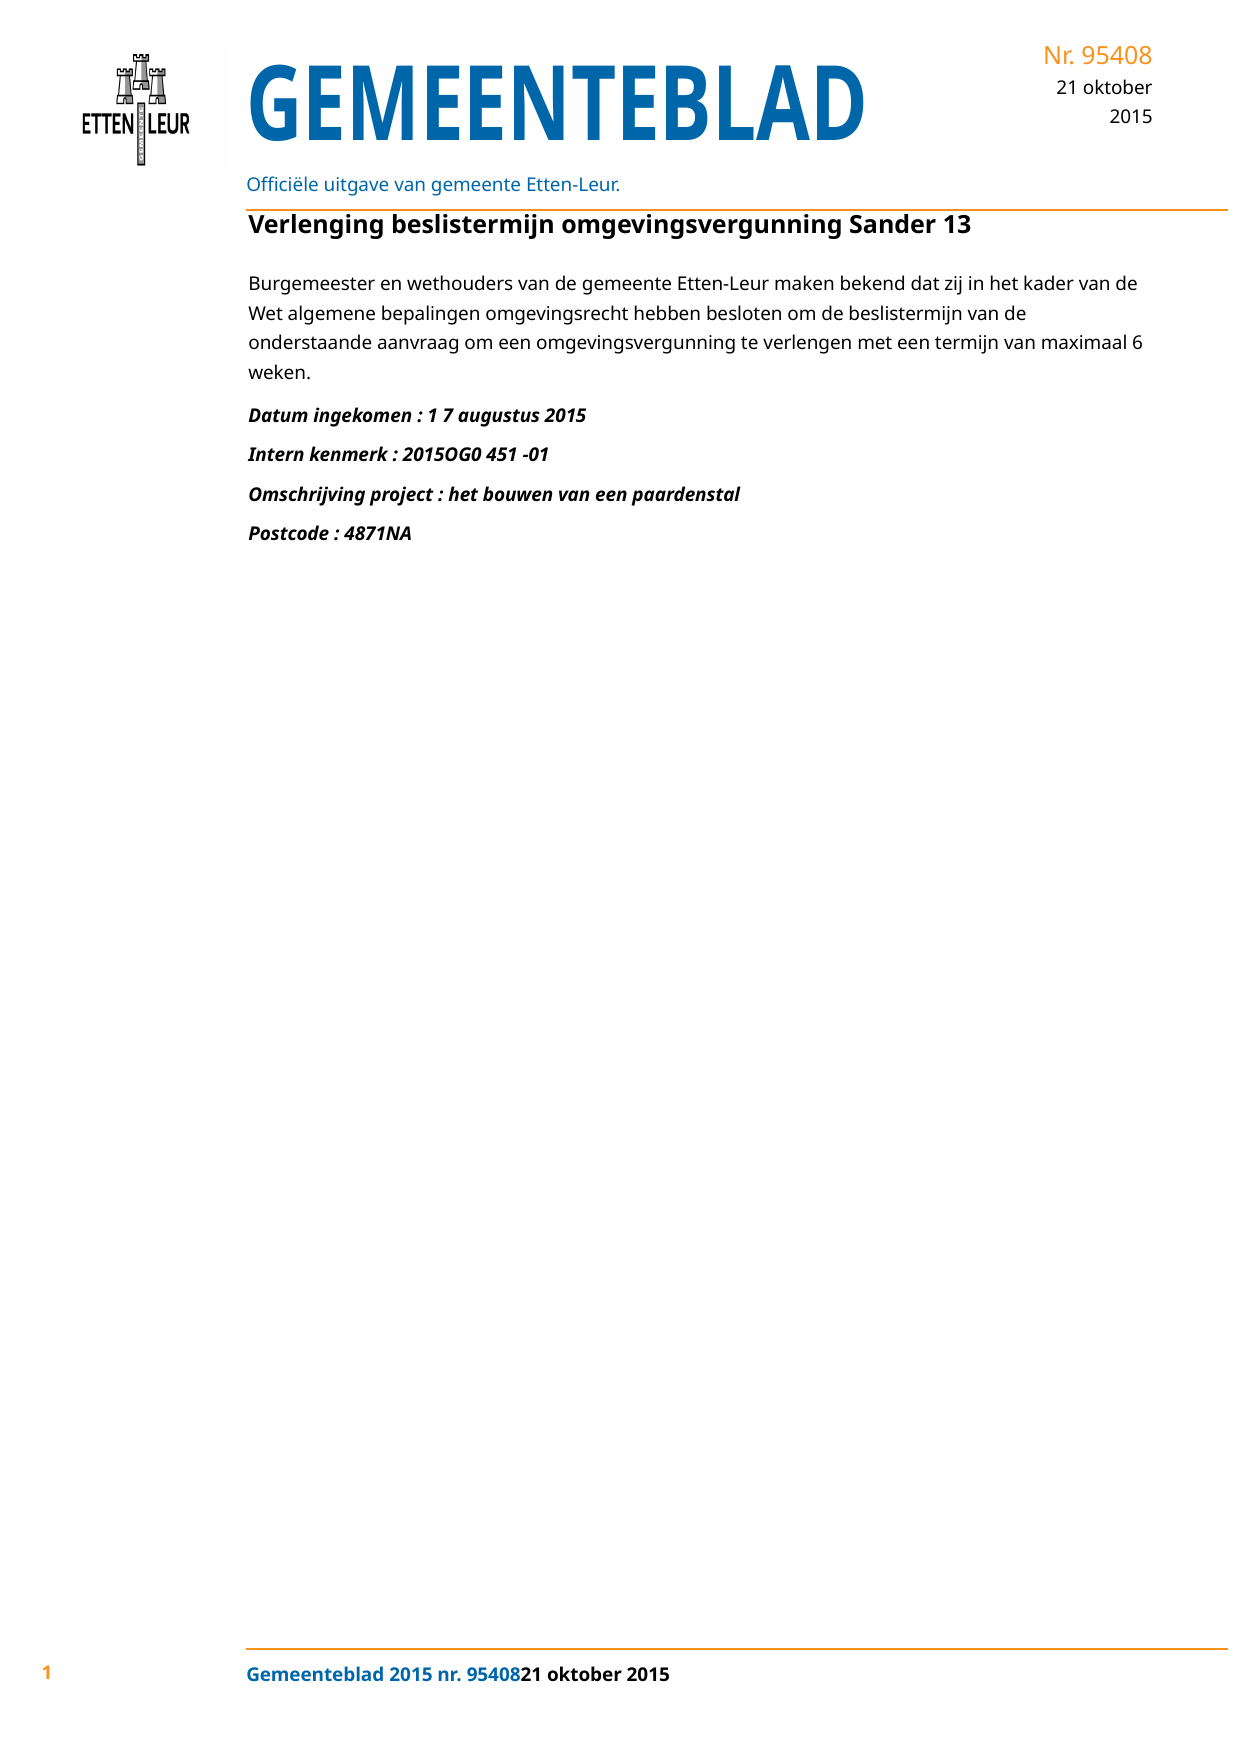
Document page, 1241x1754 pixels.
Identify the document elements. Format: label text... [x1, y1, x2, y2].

text Verlenging beslistermijn omgevingsvergunning Sander 13 [248, 211, 1152, 241]
text Intern kenmerk : 2015OG0 451 -01 [248, 441, 1152, 467]
text Postcode : 4871NA [248, 520, 1152, 546]
picture [41, 47, 231, 172]
text Omschrijving project : het bouwen van een paardenstal [248, 481, 1152, 506]
text Datum ingekomen : 1 7 augustus 2015 [248, 402, 1152, 428]
text Burgemeester en wethouders van de gemeente Etten-Leur maken bekend dat zij in het kader van de Wet algemene bepalingen omgevingsrecht hebben besloten om de beslistermijn van de onderstaande aanvraag om een omgevingsvergunning te verlengen met een termijn van maximaal 6 weken. [248, 270, 1152, 385]
